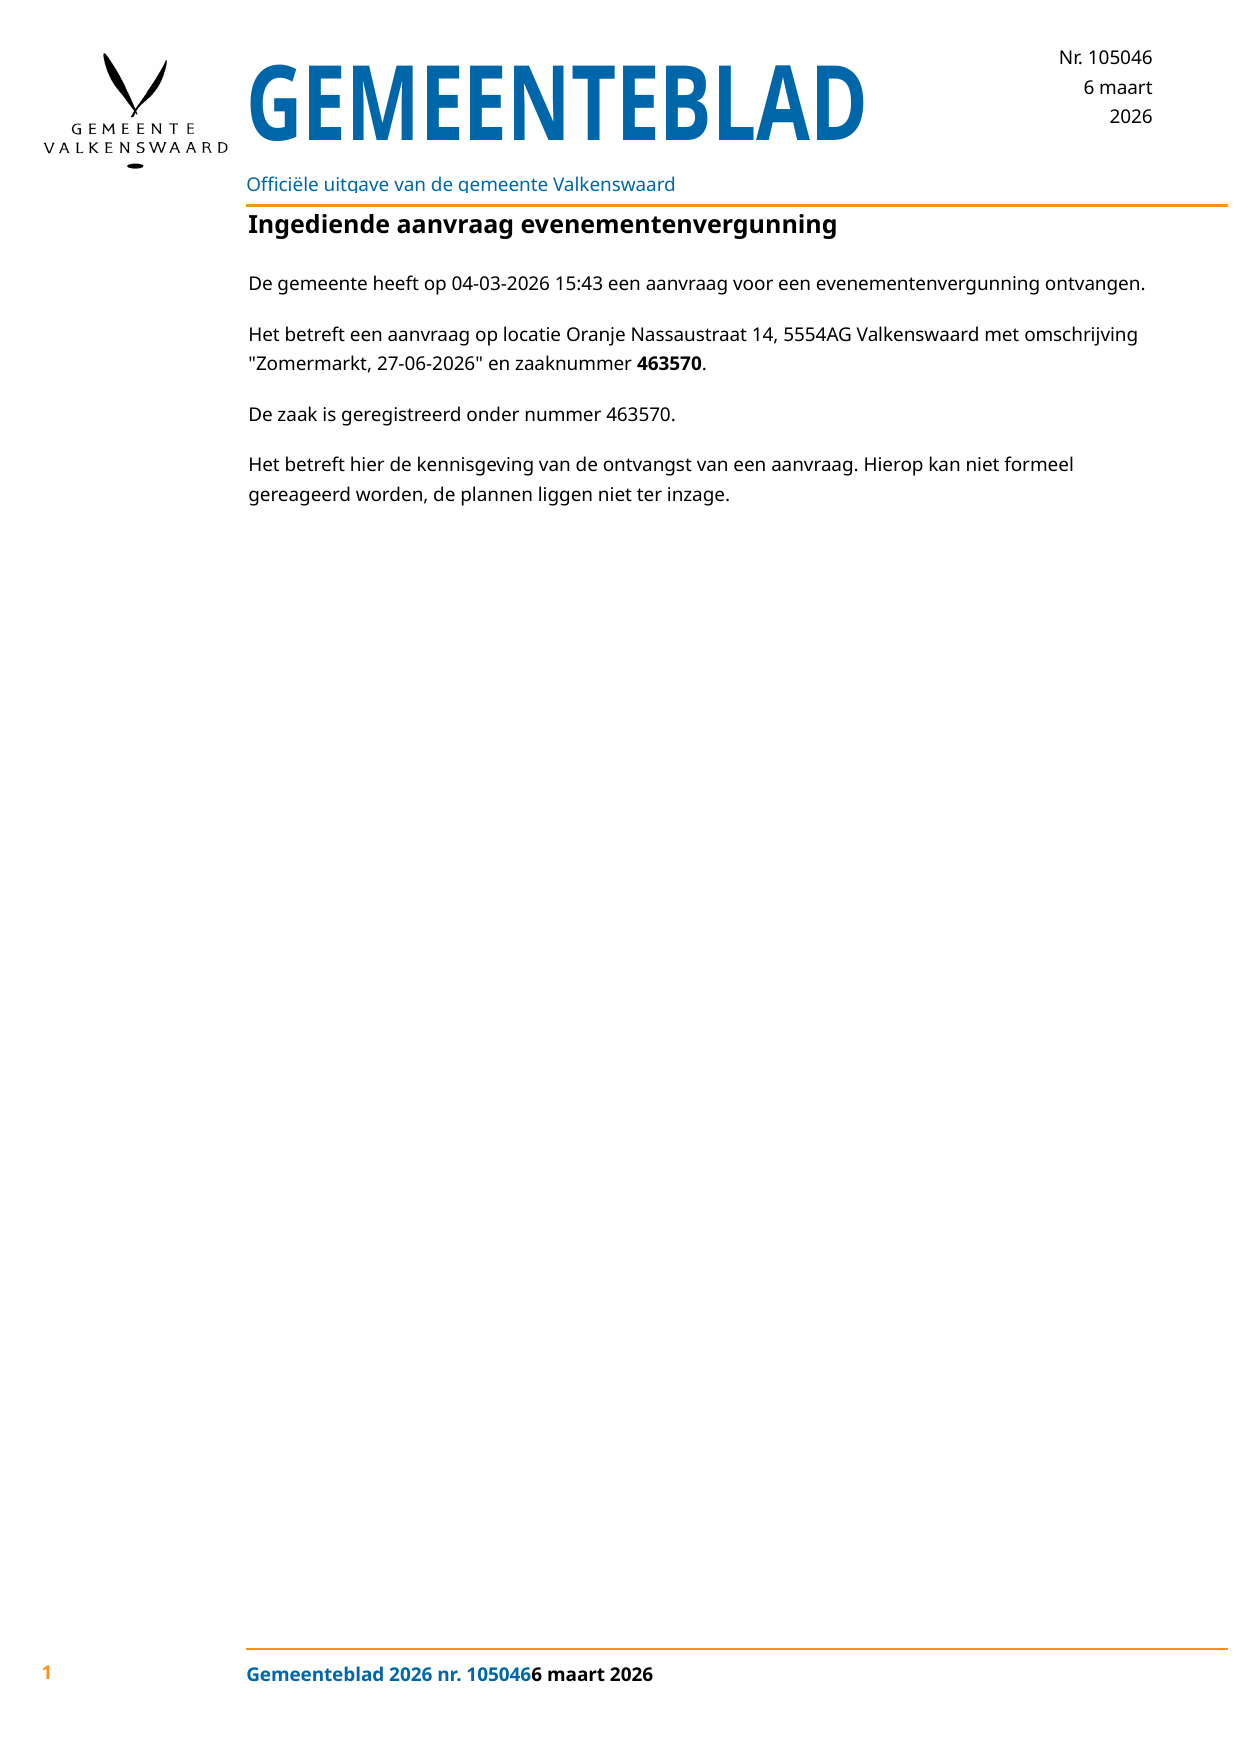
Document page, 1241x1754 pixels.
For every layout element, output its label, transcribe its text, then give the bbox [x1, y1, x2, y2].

text Het betreft een aanvraag op locatie Oranje Nassaustraat 14, 5554AG Valkenswaard met omschrijving "Zomermarkt, 27-06-2026" en zaaknummer 463570. [248, 321, 1152, 376]
picture [41, 47, 231, 172]
text De zaak is geregistreerd onder nummer 463570. [248, 401, 1152, 426]
text De gemeente heeft op 04-03-2026 15:43 een aanvraag voor een evenementenvergunning ontvangen. [248, 270, 1152, 296]
text Ingediende aanvraag evenementenvergunning [248, 207, 1152, 241]
text Het betreft hier de kennisgeving van de ontvangst van een aanvraag. Hierop kan niet formeel gereageerd worden, de plannen liggen niet ter inzage. [248, 451, 1152, 506]
